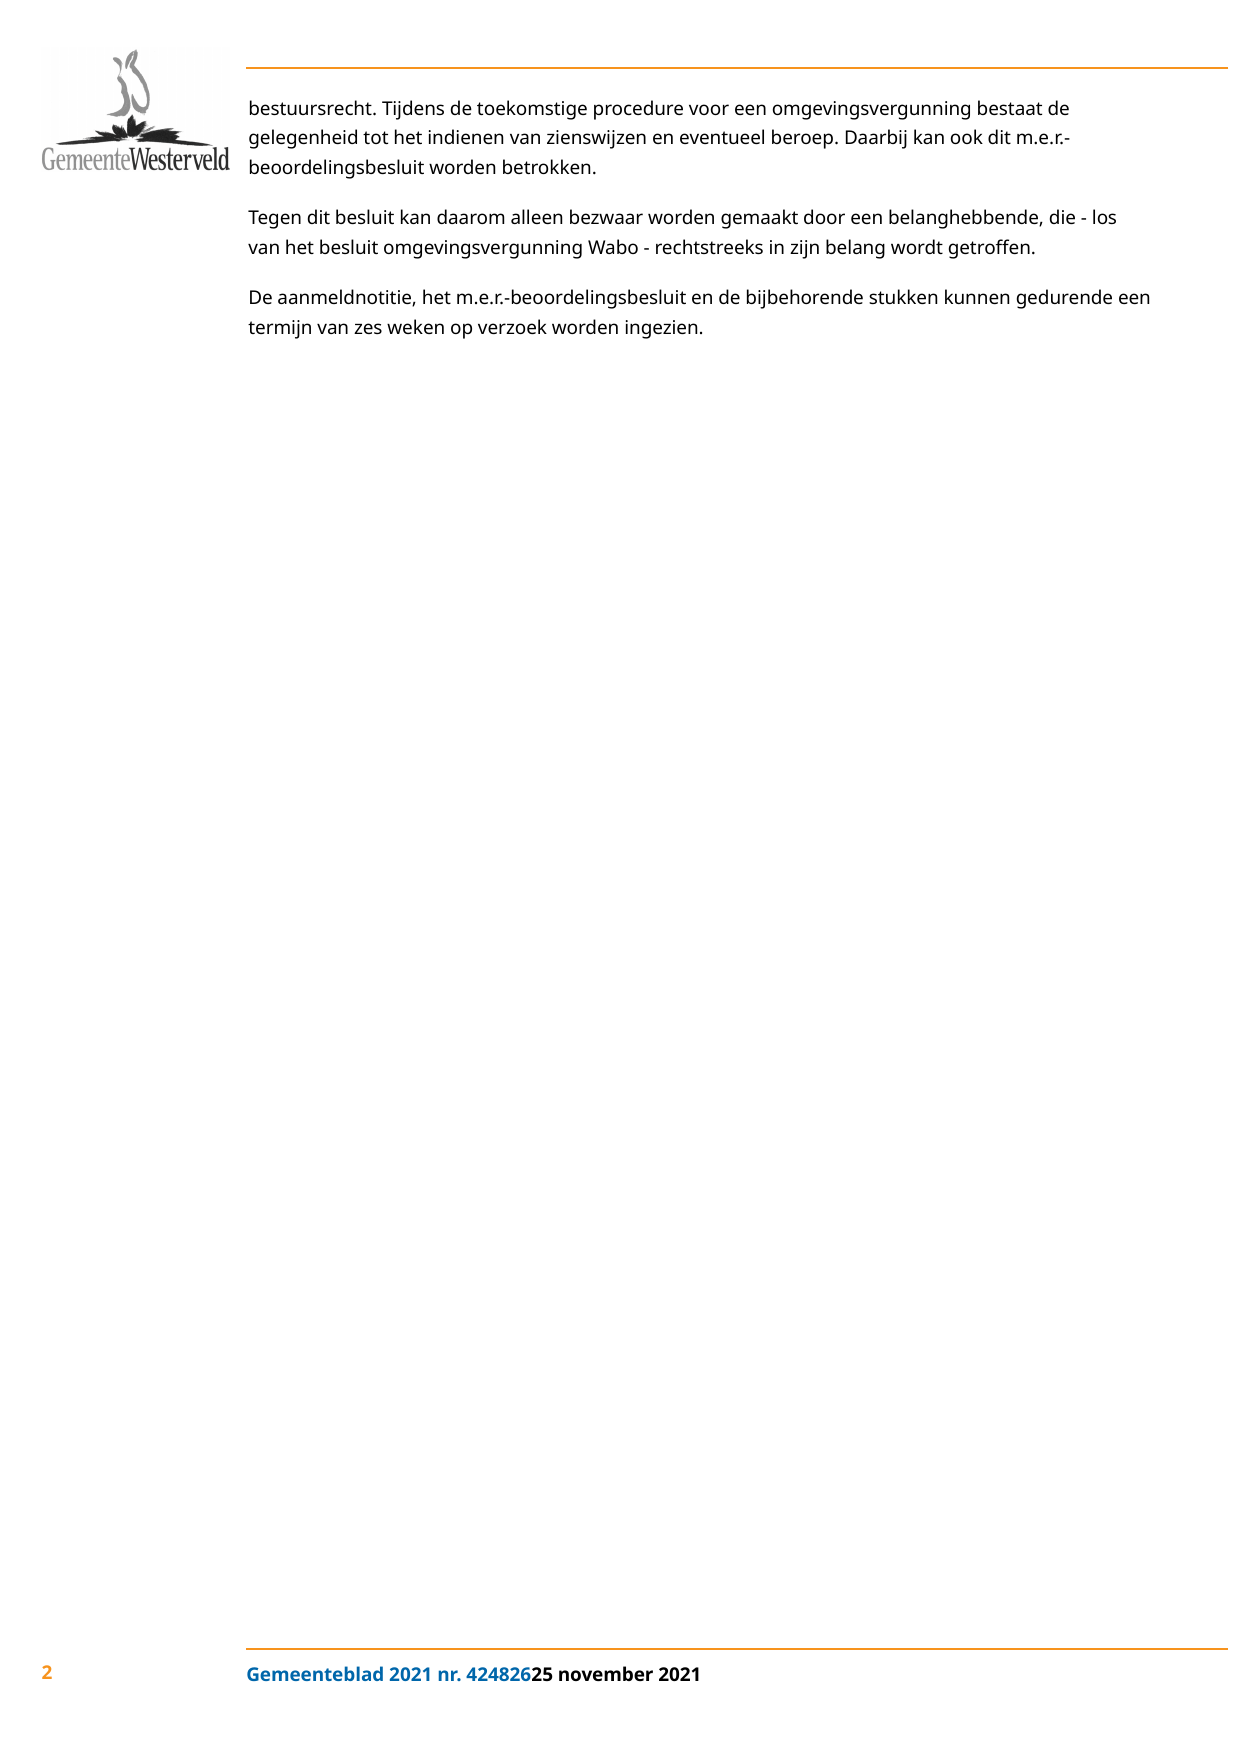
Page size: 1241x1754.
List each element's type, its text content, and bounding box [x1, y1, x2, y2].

text bestuursrecht. Tijdens de toekomstige procedure voor een omgevingsvergunning bestaat de gelegenheid tot het indienen van zienswijzen en eventueel beroep. Daarbij kan ook dit m.e.r.-beoordelingsbesluit worden betrokken. [248, 95, 1152, 180]
picture [41, 47, 231, 172]
text Tegen dit besluit kan daarom alleen bezwaar worden gemaakt door een belanghebbende, die - los van het besluit omgevingsvergunning Wabo - rechtstreeks in zijn belang wordt getroffen. [248, 204, 1152, 260]
text De aanmeldnotitie, het m.e.r.-beoordelingsbesluit en de bijbehorende stukken kunnen gedurende een termijn van zes weken op verzoek worden ingezien. [248, 284, 1152, 340]
